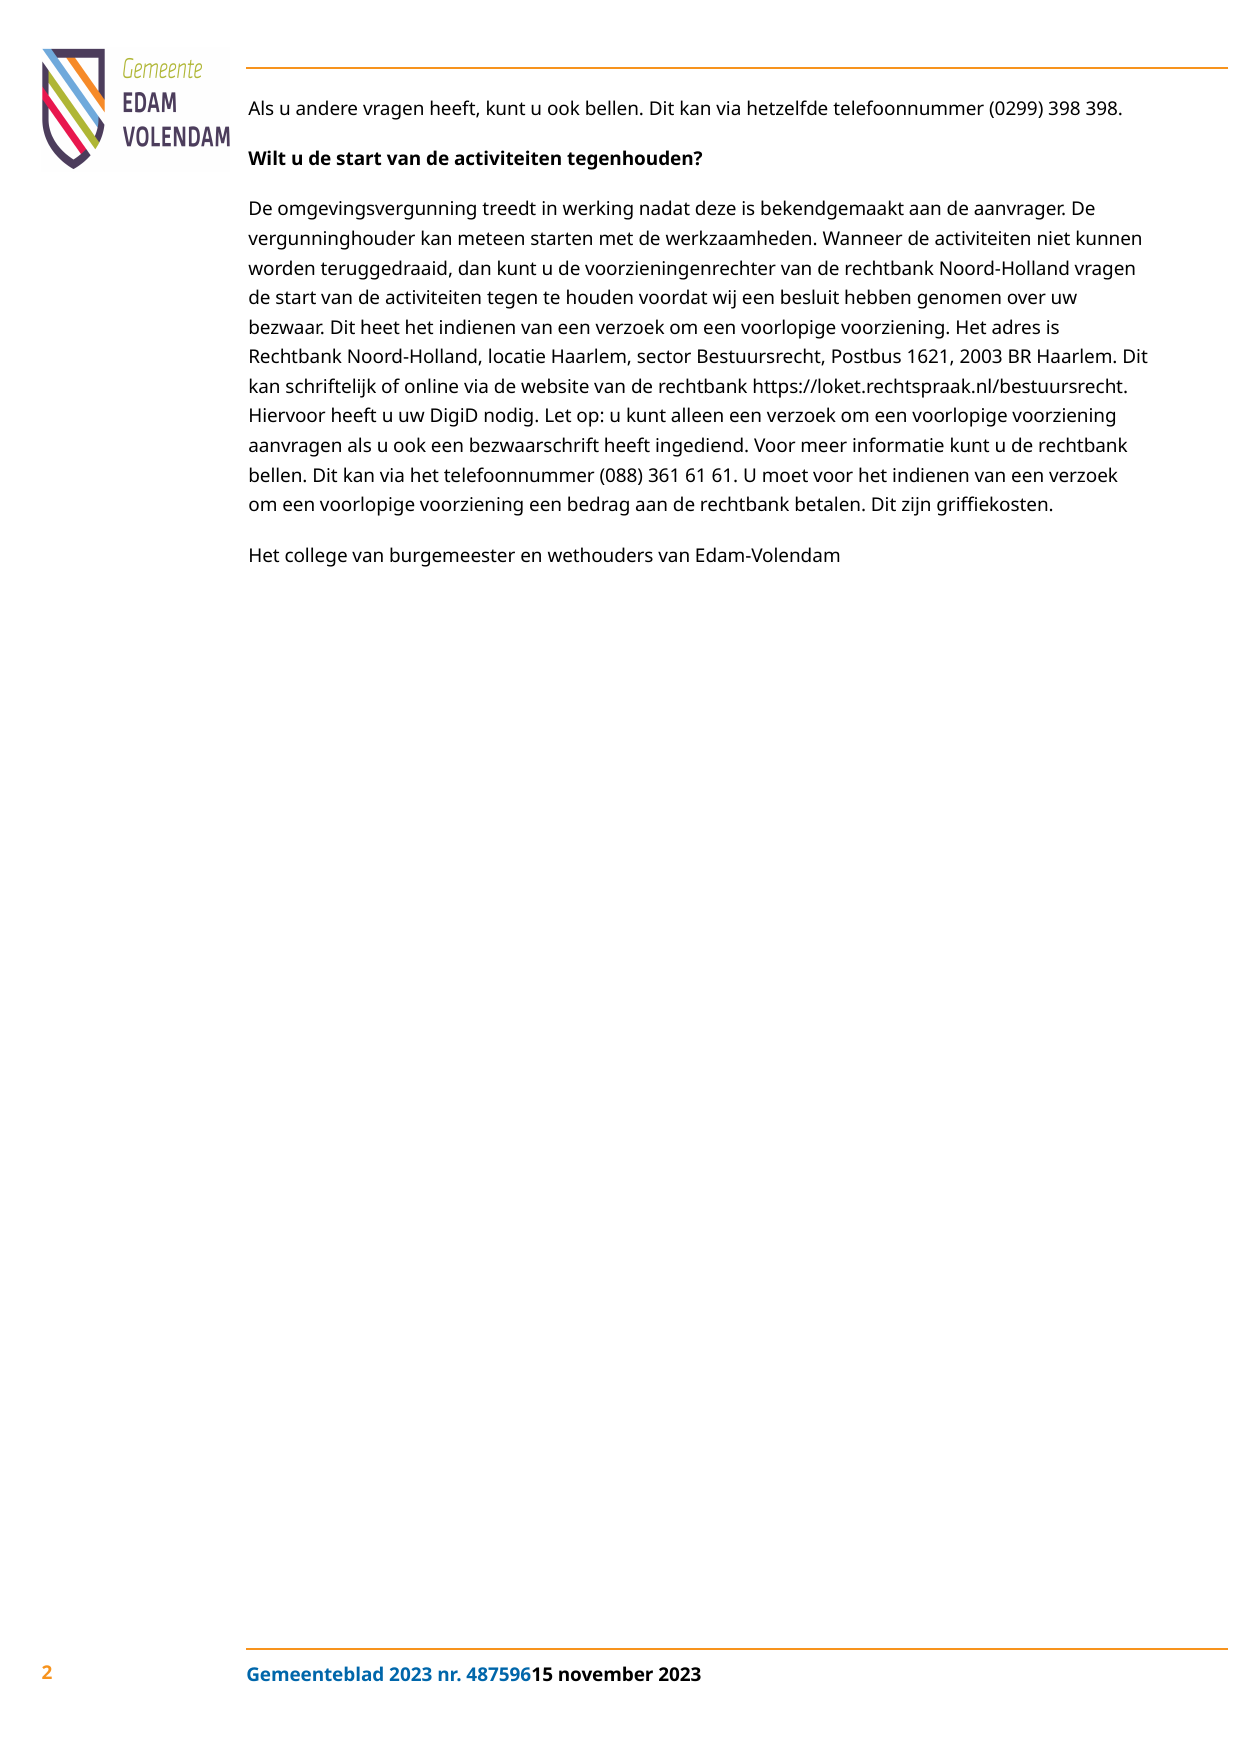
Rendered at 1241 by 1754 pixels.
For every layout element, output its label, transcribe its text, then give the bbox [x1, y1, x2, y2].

text Als u andere vragen heeft, kunt u ook bellen. Dit kan via hetzelfde telefoonnummer (0299) 398 398. [248, 95, 1152, 121]
text Wilt u de start van de activiteiten tegenhouden? [248, 145, 1152, 171]
text De omgevingsvergunning treedt in werking nadat deze is bekendgemaakt aan de aanvrager. De vergunninghouder kan meteen starten met de werkzaamheden. Wanneer de activiteiten niet kunnen worden teruggedraaid, dan kunt u de voorzieningenrechter van de rechtbank Noord-Holland vragen de start van de activiteiten tegen te houden voordat wij een besluit hebben genomen over uw bezwaar. Dit heet het indienen van een verzoek om een voorlopige voorziening. Het adres is Rechtbank Noord-Holland, locatie Haarlem, sector Bestuursrecht, Postbus 1621, 2003 BR Haarlem. Dit kan schriftelijk of online via de website van de rechtbank https://loket.rechtspraak.nl/bestuursrecht. Hiervoor heeft u uw DigiD nodig. Let op: u kunt alleen een verzoek om een voorlopige voorziening aanvragen als u ook een bezwaarschrift heeft ingediend. Voor meer informatie kunt u de rechtbank bellen. Dit kan via het telefoonnummer (088) 361 61 61. U moet voor het indienen van een verzoek om een voorlopige voorziening een bedrag aan de rechtbank betalen. Dit zijn griffiekosten. [248, 196, 1152, 517]
text Het college van burgemeester en wethouders van Edam-Volendam [248, 542, 1152, 568]
picture [41, 47, 231, 172]
